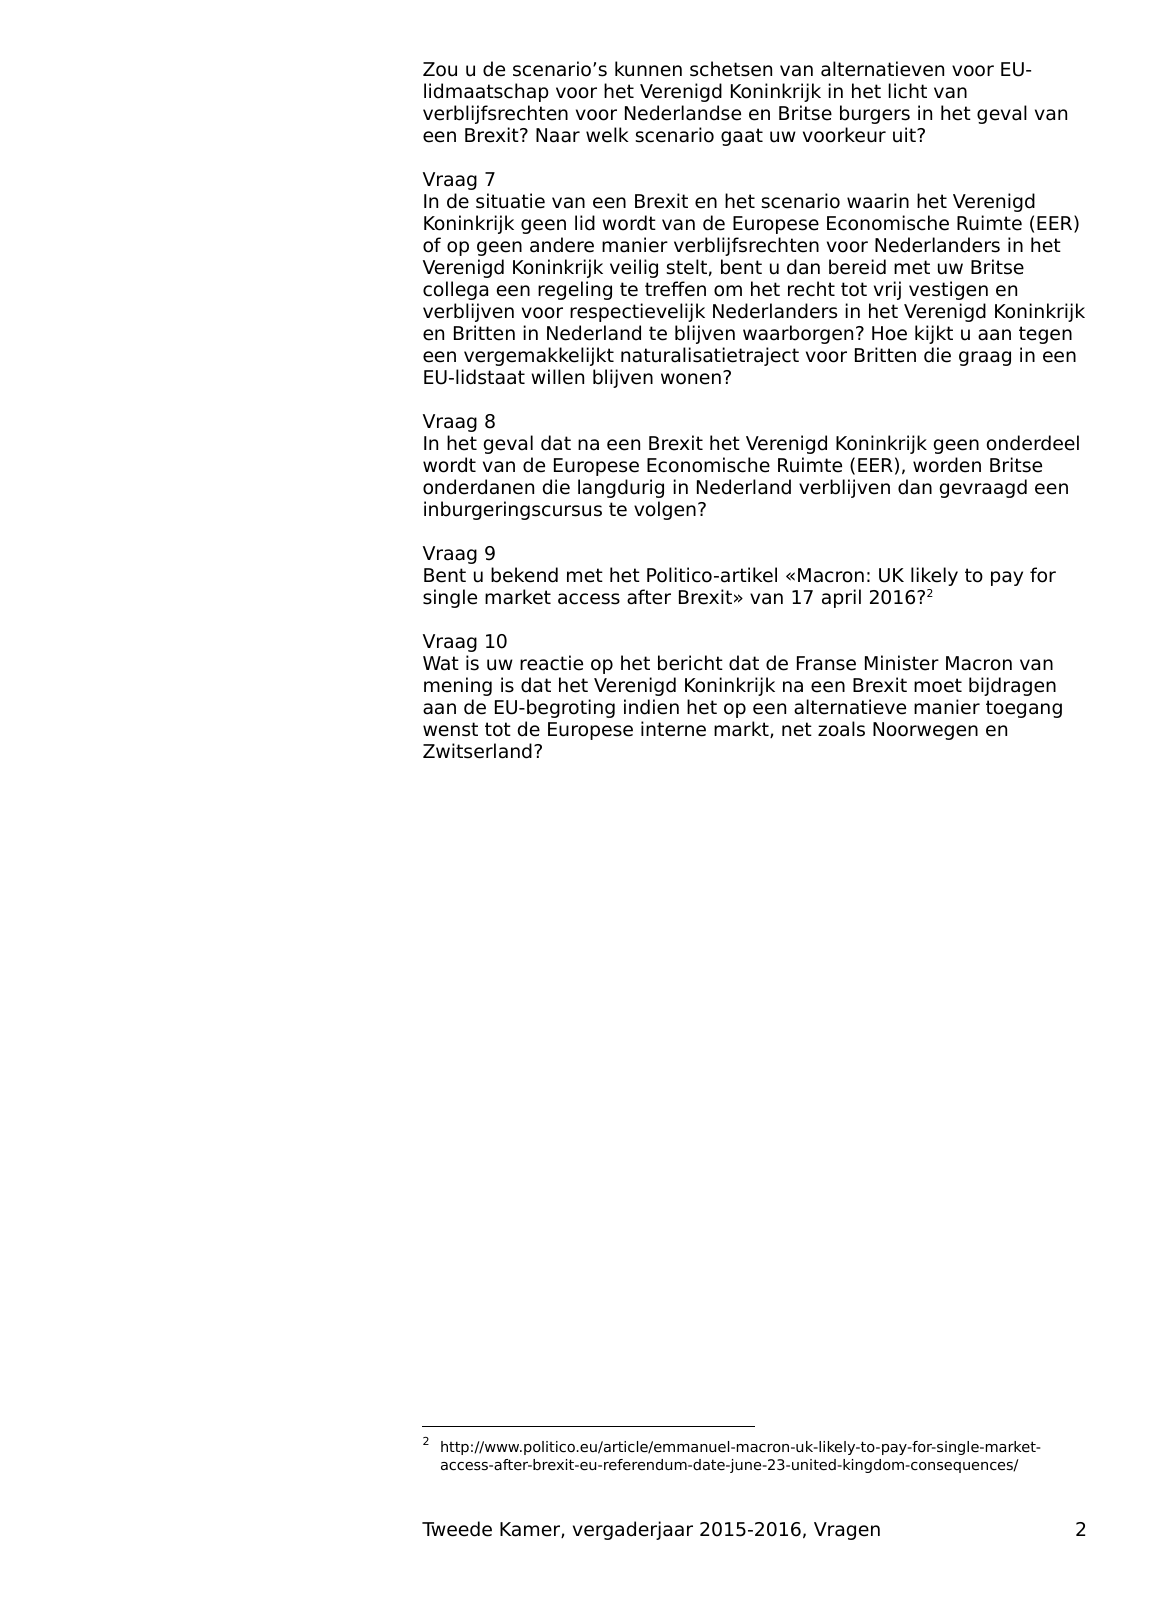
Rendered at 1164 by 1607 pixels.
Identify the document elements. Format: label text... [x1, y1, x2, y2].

text Bent u bekend met het Politico-artikel «Macron: UK likely to pay for single market access after Brexit» van 17 april 2016? [422, 565, 1087, 609]
text Zou u de scenario’s kunnen schetsen van alternatieven voor EU-lidmaatschap voor het Verenigd Koninkrijk in het licht van verblijfsrechten voor Nederlandse en Britse burgers in het geval van een Brexit? Naar welk scenario gaat uw voorkeur uit? [422, 59, 1087, 147]
text Vraag 8 [422, 411, 1087, 433]
text http://www.politico.eu/article/emmanuel-macron-uk-likely-to-pay-for-single-market-access-after-brexit-eu-referendum-date-june-23-united-kingdom-consequences/ [422, 1435, 1087, 1474]
text Vraag 7 [422, 169, 1087, 191]
text In de situatie van een Brexit en het scenario waarin het Verenigd Koninkrijk geen lid wordt van de Europese Economische Ruimte (EER) of op geen andere manier verblijfsrechten voor Nederlanders in het Verenigd Koninkrijk veilig stelt, bent u dan bereid met uw Britse collega een regeling te treffen om het recht tot vrij vestigen en verblijven voor respectievelijk Nederlanders in het Verenigd Koninkrijk en Britten in Nederland te blijven waarborgen? Hoe kijkt u aan tegen een vergemakkelijkt naturalisatietraject voor Britten die graag in een EU-lidstaat willen blijven wonen? [422, 191, 1087, 389]
text Vraag 10 [422, 631, 1087, 653]
text Vraag 9 [422, 543, 1087, 565]
text Wat is uw reactie op het bericht dat de Franse Minister Macron van mening is dat het Verenigd Koninkrijk na een Brexit moet bijdragen aan de EU-begroting indien het op een alternatieve manier toegang wenst tot de Europese interne markt, net zoals Noorwegen en Zwitserland? [422, 653, 1087, 763]
text In het geval dat na een Brexit het Verenigd Koninkrijk geen onderdeel wordt van de Europese Economische Ruimte (EER), worden Britse onderdanen die langdurig in Nederland verblijven dan gevraagd een inburgeringscursus te volgen? [422, 433, 1087, 521]
